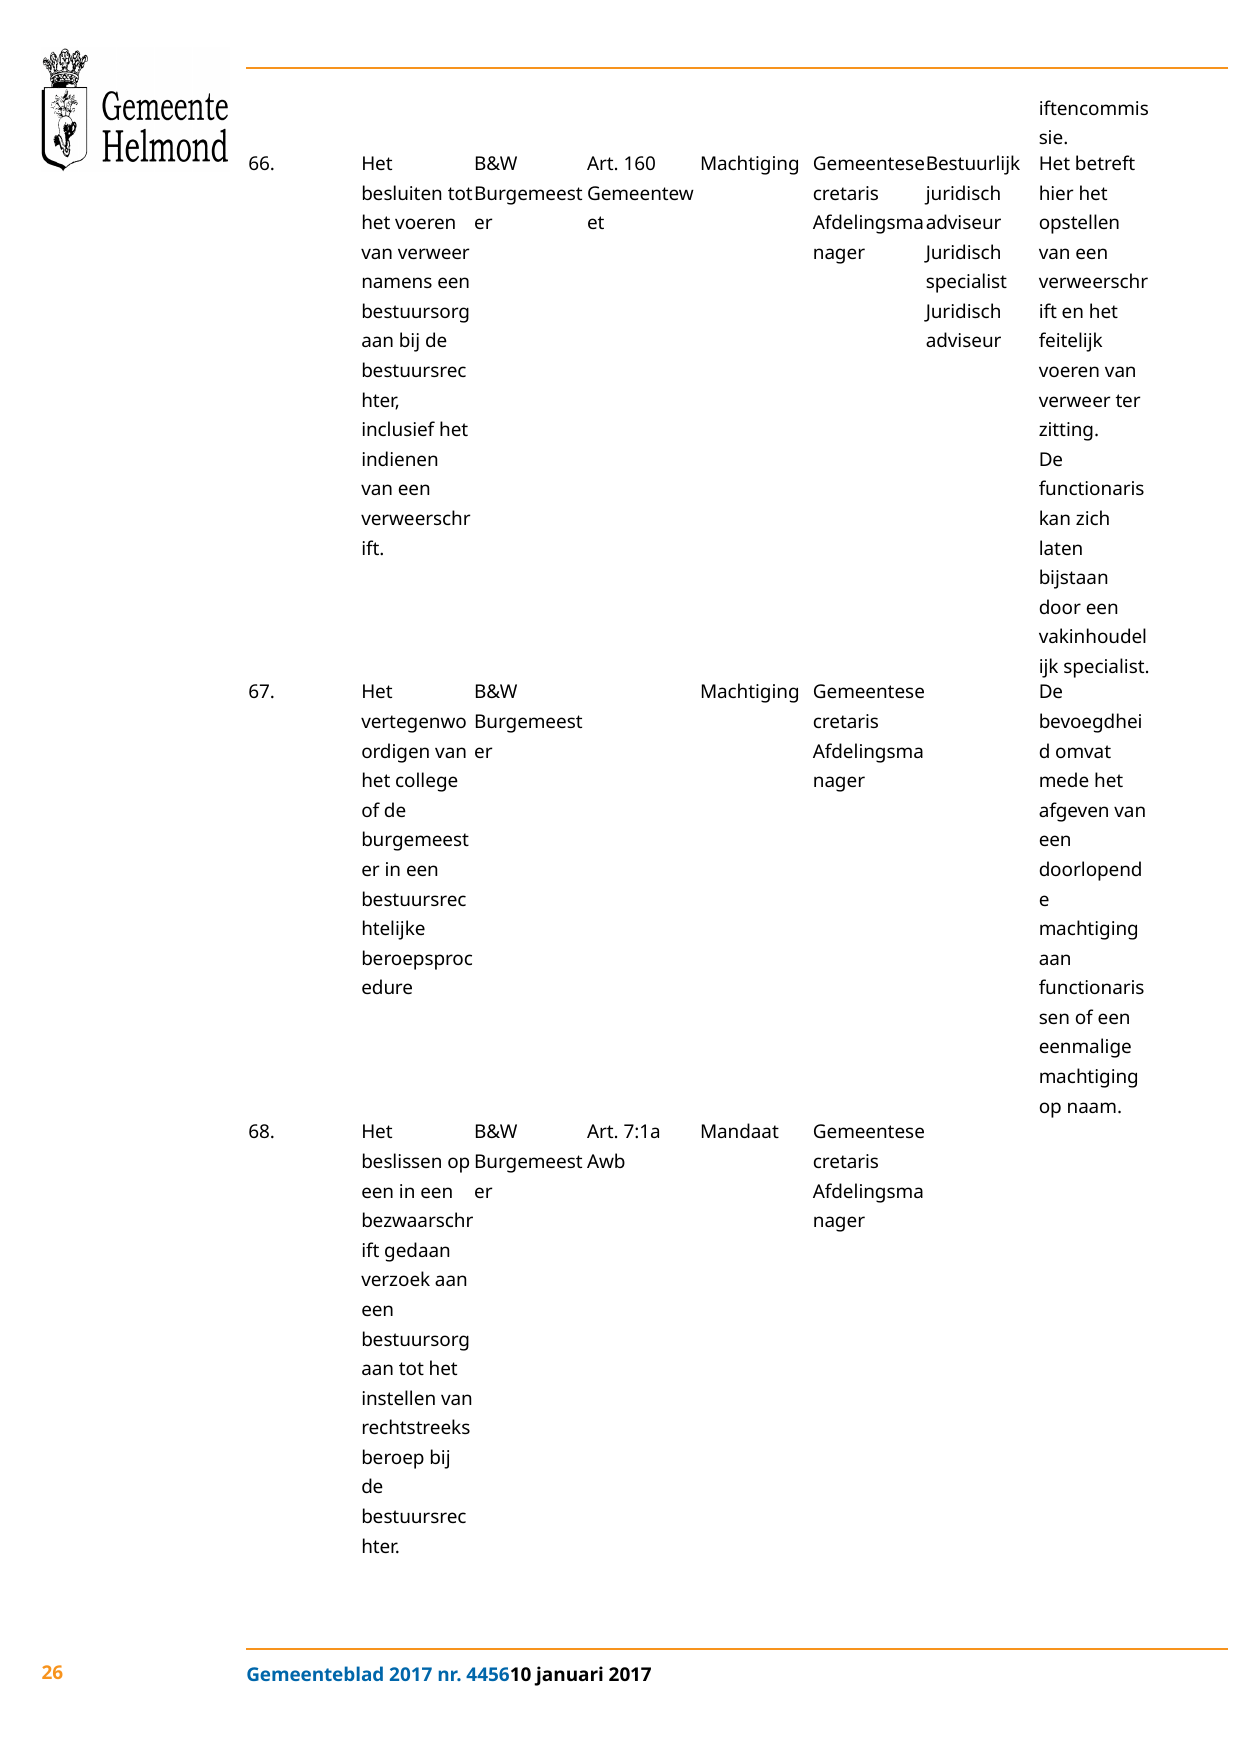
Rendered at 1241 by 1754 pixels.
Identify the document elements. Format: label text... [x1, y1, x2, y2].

table_cell B&W Burgemeester [474, 1119, 587, 1558]
table_cell Machtiging [700, 150, 813, 679]
table_cell [1039, 1119, 1152, 1558]
table_cell Het vertegenwoordigen van het college of de burgemeester in een bestuursrechtelijke beroepsprocedure [361, 679, 474, 1119]
table_cell 68. [248, 1119, 361, 1558]
table_cell [474, 95, 587, 150]
table_cell Art. 160 Gemeentewet [587, 150, 700, 679]
table_cell Gemeentesecretaris Afdelingsmanager [813, 150, 926, 679]
table_cell [248, 95, 361, 150]
table_cell Het beslissen op een in een bezwaarschrift gedaan verzoek aan een bestuursorgaan tot het instellen van rechtstreeks beroep bij de bestuursrechter. [361, 1119, 474, 1558]
table_cell B&W Burgemeester [474, 679, 587, 1119]
table_cell De bevoegdheid omvat mede het afgeven van een doorlopende machtiging aan functionarissen of een eenmalige machtiging op naam. [1039, 679, 1152, 1119]
table_cell [926, 679, 1038, 1119]
table_cell [926, 95, 1038, 150]
table_cell Gemeentesecretaris Afdelingsmanager [813, 679, 926, 1119]
table_cell [361, 95, 474, 150]
table_cell 66. [248, 150, 361, 679]
table_cell iftencommissie. [1039, 95, 1152, 150]
table_cell [926, 1119, 1038, 1558]
table_cell Mandaat [700, 1119, 813, 1558]
table_cell [813, 95, 926, 150]
table_cell Machtiging [700, 679, 813, 1119]
picture [41, 47, 231, 172]
table_cell [587, 95, 700, 150]
table_cell B&W Burgemeester [474, 150, 587, 679]
table_cell 67. [248, 679, 361, 1119]
table_cell Gemeentesecretaris Afdelingsmanager [813, 1119, 926, 1558]
table_cell Bestuurlijk juridisch adviseur Juridisch specialist Juridisch adviseur [926, 150, 1038, 679]
table_cell Het betreft hier het opstellen van een verweerschrift en het feitelijk voeren van verweer ter zitting. De functionaris kan zich laten bijstaan door een vakinhoudelijk specialist. [1039, 150, 1152, 679]
table_cell [700, 95, 813, 150]
table_cell [587, 679, 700, 1119]
table_cell Het besluiten tot het voeren van verweer namens een bestuursorgaan bij de bestuursrechter, inclusief het indienen van een verweerschrift. [361, 150, 474, 679]
table_cell Art. 7:1a Awb [587, 1119, 700, 1558]
